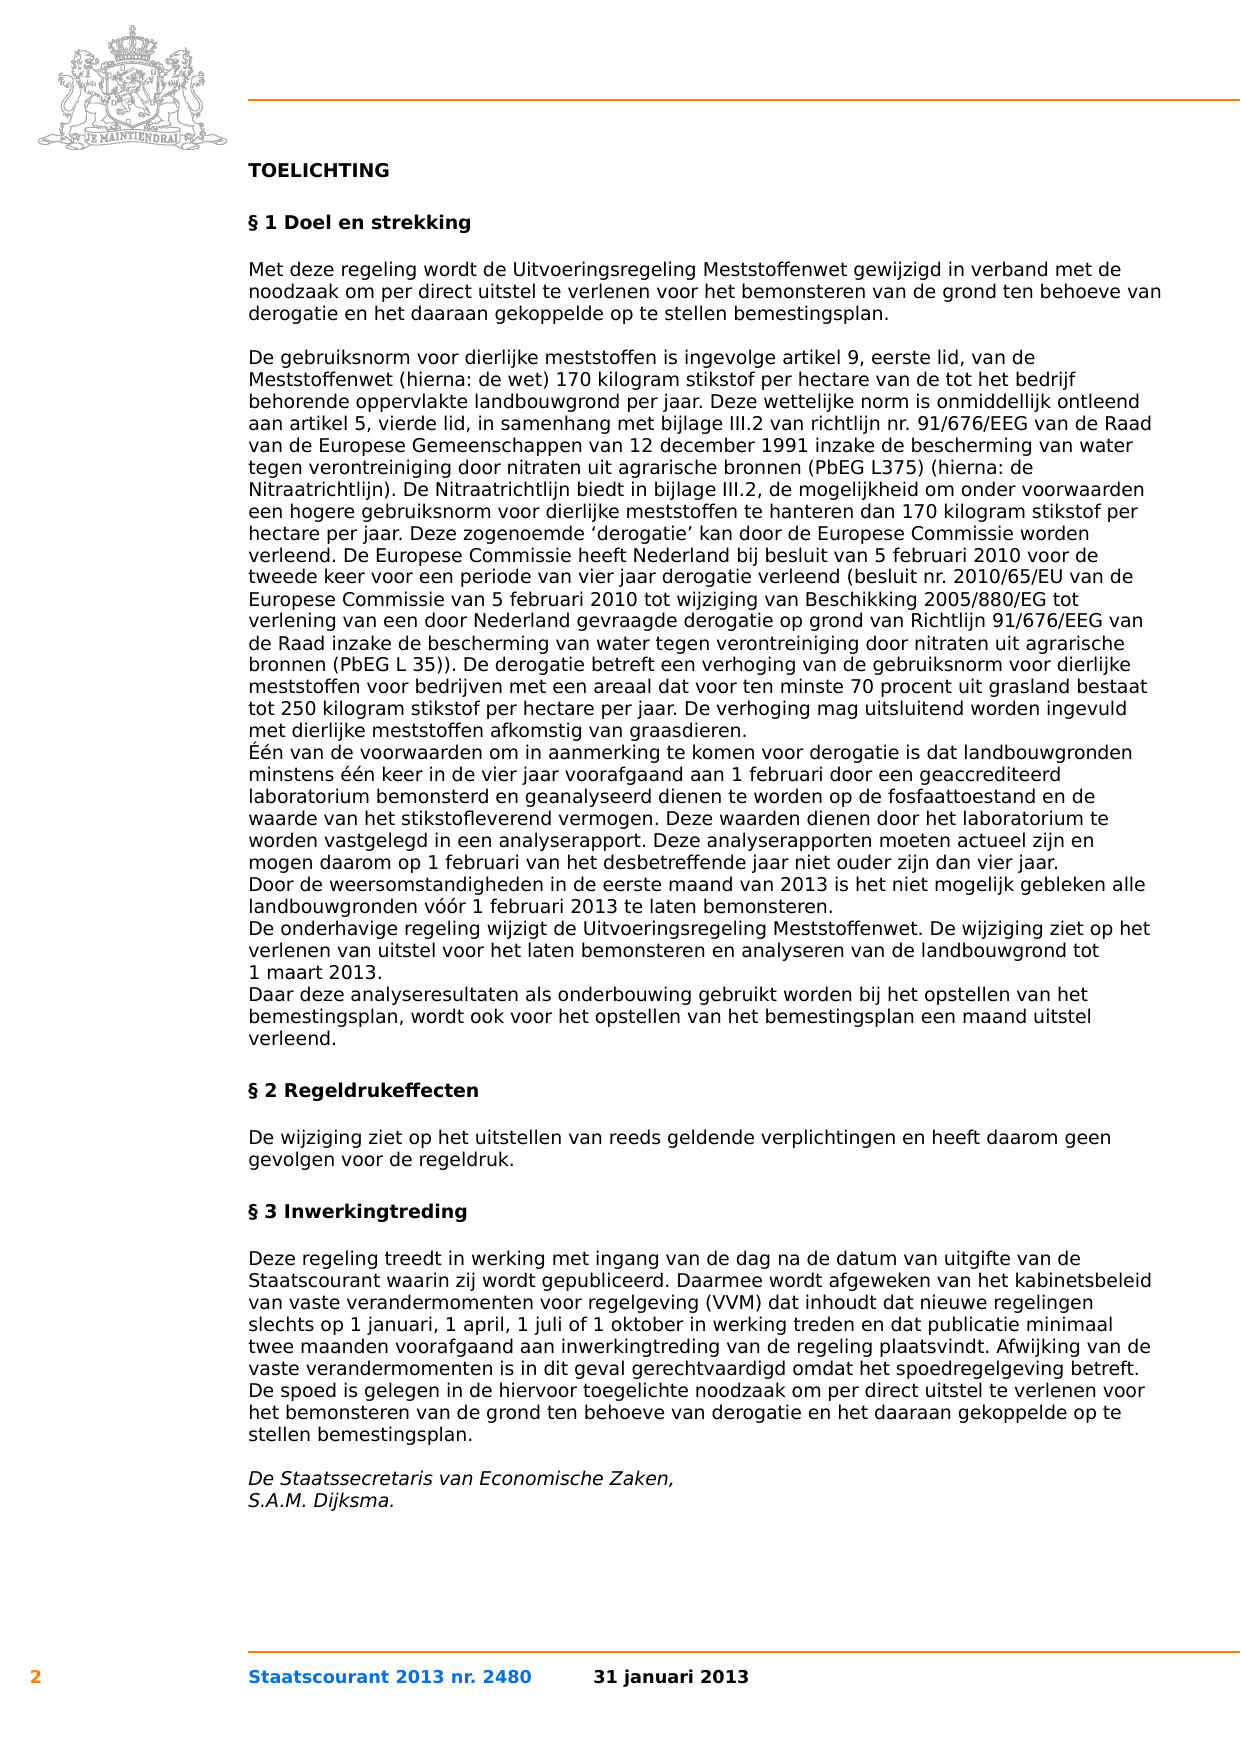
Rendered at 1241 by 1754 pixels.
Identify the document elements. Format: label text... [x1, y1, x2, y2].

text De gebruiksnorm voor dierlijke meststoffen is ingevolge artikel 9, eerste lid, van de Meststoffenwet (hierna: de wet) 170 kilogram stikstof per hectare van de tot het bedrijf behorende oppervlakte landbouwgrond per jaar. Deze wettelijke norm is onmiddellijk ontleend aan artikel 5, vierde lid, in samenhang met bijlage III.2 van richtlijn nr. 91/676/EEG van de Raad van de Europese Gemeenschappen van 12 december 1991 inzake de bescherming van water tegen verontreiniging door nitraten uit agrarische bronnen (PbEG L375) (hierna: de Nitraatrichtlijn). De Nitraatrichtlijn biedt in bijlage III.2, de mogelijkheid om onder voorwaarden een hogere gebruiksnorm voor dierlijke meststoffen te hanteren dan 170 kilogram stikstof per hectare per jaar. Deze zogenoemde ‘derogatie’ kan door de Europese Commissie worden verleend. De Europese Commissie heeft Nederland bij besluit van 5 februari 2010 voor de tweede keer voor een periode van vier jaar derogatie verleend (besluit nr. 2010/65/EU van de Europese Commissie van 5 februari 2010 tot wijziging van Beschikking 2005/880/EG tot verlening van een door Nederland gevraagde derogatie op grond van Richtlijn 91/676/EEG van de Raad inzake de bescherming van water tegen verontreiniging door nitraten uit agrarische bronnen (PbEG L 35)). De derogatie betreft een verhoging van de gebruiksnorm voor dierlijke meststoffen voor bedrijven met een areaal dat voor ten minste 70 procent uit grasland bestaat tot 250 kilogram stikstof per hectare per jaar. De verhoging mag uitsluitend worden ingevuld met dierlijke meststoffen afkomstig van graasdieren. [248, 347, 1163, 742]
subtitle § 2 Regeldrukeffecten [248, 1080, 1163, 1102]
subtitle TOELICHTING [248, 160, 1163, 182]
text De Staatssecretaris van Economische Zaken, S.A.M. Dijksma. [248, 1468, 1163, 1512]
subtitle § 3 Inwerkingtreding [248, 1201, 1163, 1223]
subtitle § 1 Doel en strekking [248, 212, 1163, 234]
text De onderhavige regeling wijzigt de Uitvoeringsregeling Meststoffenwet. De wijziging ziet op het verlenen van uitstel voor het laten bemonsteren en analyseren van de landbouwgrond tot 1 maart 2013. [248, 918, 1163, 984]
text Door de weersomstandigheden in de eerste maand van 2013 is het niet mogelijk gebleken alle landbouwgronden vóór 1 februari 2013 te laten bemonsteren. [248, 874, 1163, 918]
text Deze regeling treedt in werking met ingang van de dag na de datum van uitgifte van de Staatscourant waarin zij wordt gepubliceerd. Daarmee wordt afgeweken van het kabinetsbeleid van vaste verandermomenten voor regelgeving (VVM) dat inhoudt dat nieuwe regelingen slechts op 1 januari, 1 april, 1 juli of 1 oktober in werking treden en dat publicatie minimaal twee maanden voorafgaand aan inwerkingtreding van de regeling plaatsvindt. Afwijking van de vaste verandermomenten is in dit geval gerechtvaardigd omdat het spoedregelgeving betreft. De spoed is gelegen in de hiervoor toegelichte noodzaak om per direct uitstel te verlenen voor het bemonsteren van de grond ten behoeve van derogatie en het daaraan gekoppelde op te stellen bemestingsplan. [248, 1248, 1163, 1446]
text Één van de voorwaarden om in aanmerking te komen voor derogatie is dat landbouwgronden minstens één keer in de vier jaar voorafgaand aan 1 februari door een geaccrediteerd laboratorium bemonsterd en geanalyseerd dienen te worden op de fosfaattoestand en de waarde van het stikstofleverend vermogen. Deze waarden dienen door het laboratorium te worden vastgelegd in een analyserapport. Deze analyserapporten moeten actueel zijn en mogen daarom op 1 februari van het desbetreffende jaar niet ouder zijn dan vier jaar. [248, 742, 1163, 874]
text De wijziging ziet op het uitstellen van reeds geldende verplichtingen en heeft daarom geen gevolgen voor de regeldruk. [248, 1127, 1163, 1171]
picture [38, 25, 227, 150]
text Daar deze analyseresultaten als onderbouwing gebruikt worden bij het opstellen van het bemestingsplan, wordt ook voor het opstellen van het bemestingsplan een maand uitstel verleend. [248, 984, 1163, 1050]
text Met deze regeling wordt de Uitvoeringsregeling Meststoffenwet gewijzigd in verband met de noodzaak om per direct uitstel te verlenen voor het bemonsteren van de grond ten behoeve van derogatie en het daaraan gekoppelde op te stellen bemestingsplan. [248, 259, 1163, 325]
